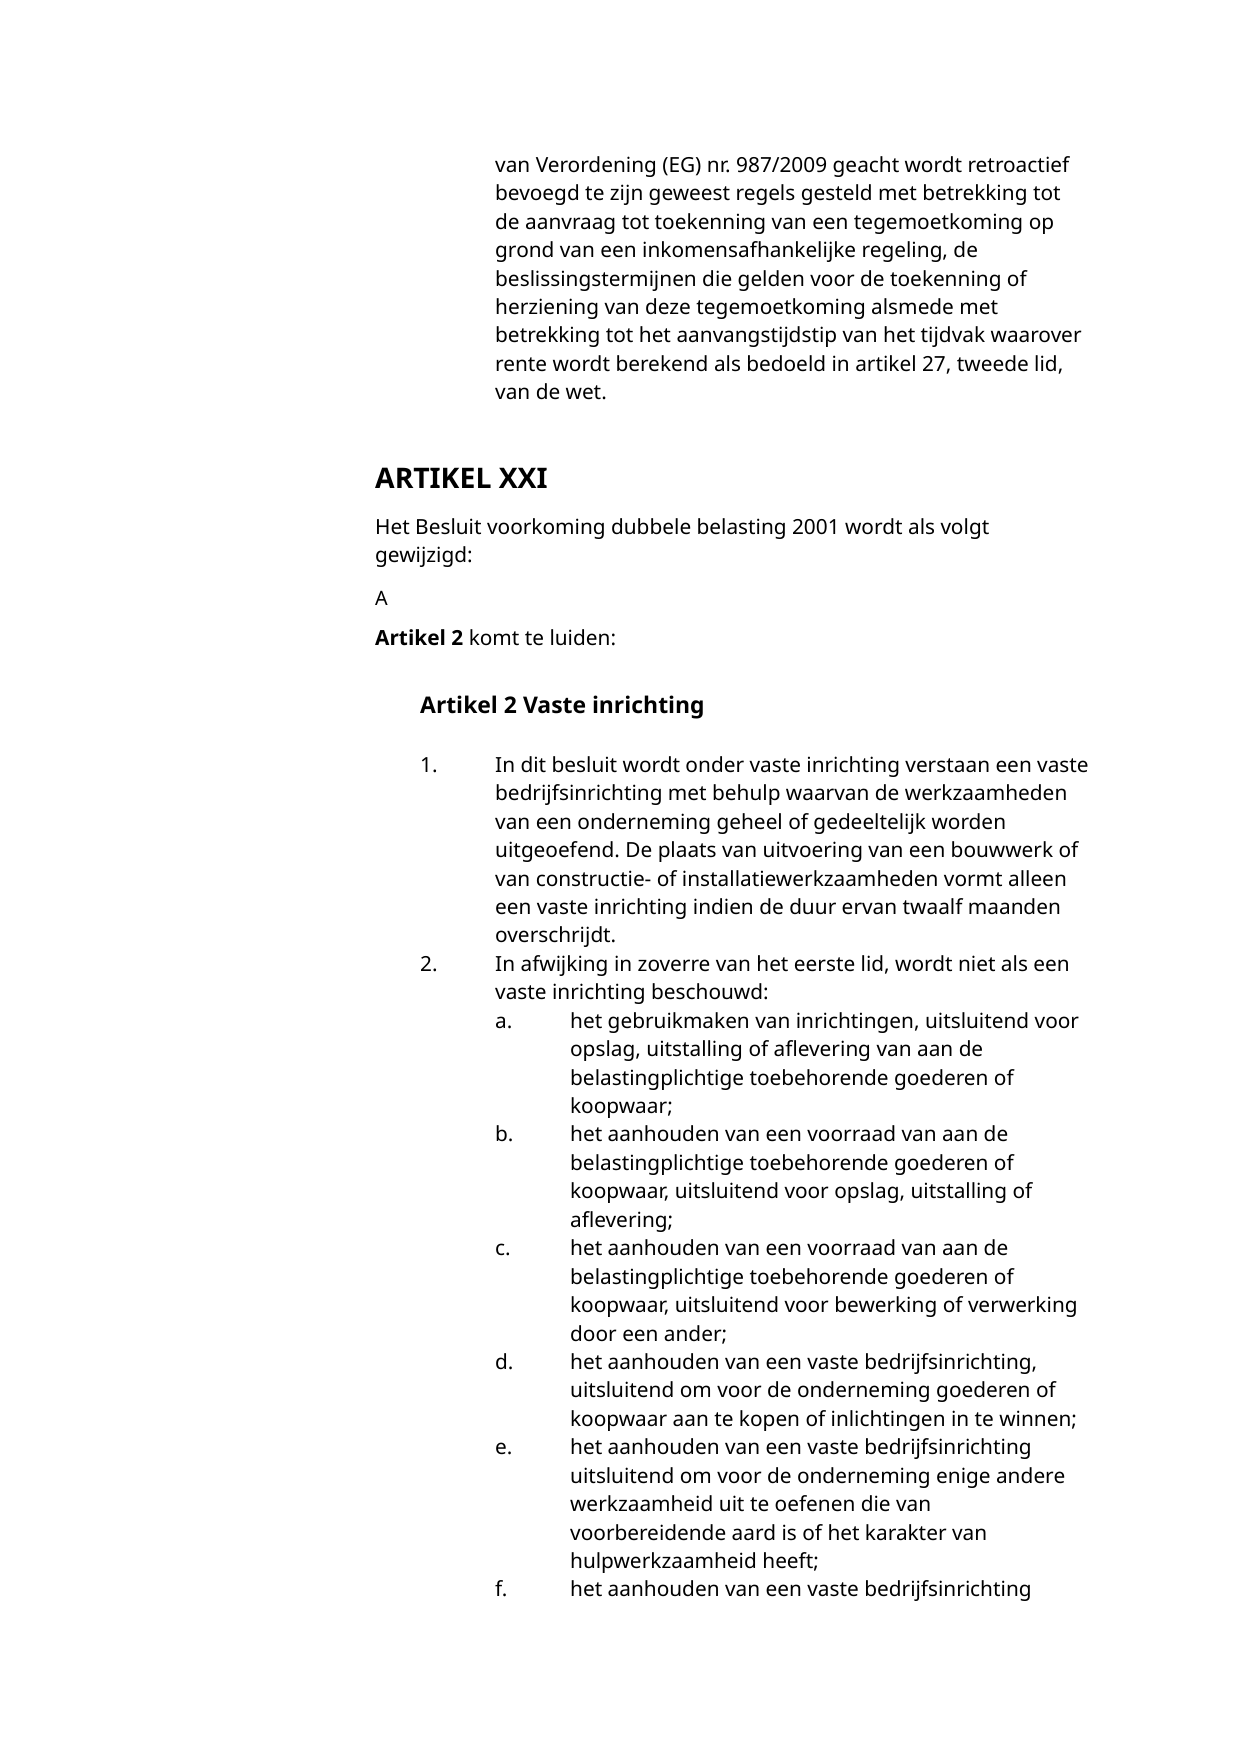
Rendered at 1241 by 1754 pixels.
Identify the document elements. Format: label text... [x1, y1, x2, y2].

list het aanhouden van een voorraad van aan de belastingplichtige toebehorende goederen of koopwaar, uitsluitend voor bewerking of verwerking door een ander; [495, 1233, 1090, 1347]
list van Verordening (EG) nr. 987/2009 geacht wordt retroactief bevoegd te zijn geweest regels gesteld met betrekking tot de aanvraag tot toekenning van een tegemoetkoming op grond van een inkomensafhankelijke regeling, de beslissingstermijnen die gelden voor de toekenning of herziening van deze tegemoetkoming alsmede met betrekking tot het aanvangstijdstip van het tijdvak waarover rente wordt berekend als bedoeld in artikel 27, tweede lid, van de wet. [420, 150, 1090, 406]
list het aanhouden van een vaste bedrijfsinrichting uitsluitend om voor de onderneming enige andere werkzaamheid uit te oefenen die van voorbereidende aard is of het karakter van hulpwerkzaamheid heeft; [495, 1432, 1090, 1574]
list het aanhouden van een voorraad van aan de belastingplichtige toebehorende goederen of koopwaar, uitsluitend voor opslag, uitstalling of aflevering; [495, 1119, 1090, 1233]
subtitle ARTIKEL XXI [375, 458, 1090, 497]
list het aanhouden van een vaste bedrijfsinrichting, uitsluitend om voor de onderneming goederen of koopwaar aan te kopen of inlichtingen in te winnen; [495, 1347, 1090, 1432]
list In dit besluit wordt onder vaste inrichting verstaan een vaste bedrijfsinrichting met behulp waarvan de werkzaamheden van een onderneming geheel of gedeeltelijk worden uitgeoefend. De plaats van uitvoering van een bouwwerk of van constructie- of installatiewerkzaamheden vormt alleen een vaste inrichting indien de duur ervan twaalf maanden overschrijdt. [420, 750, 1090, 949]
list het gebruikmaken van inrichtingen, uitsluitend voor opslag, uitstalling of aflevering van aan de belastingplichtige toebehorende goederen of koopwaar; [495, 1006, 1090, 1119]
text Het Besluit voorkoming dubbele belasting 2001 wordt als volgt gewijzigd: [375, 512, 1090, 569]
list het aanhouden van een vaste bedrijfsinrichting [495, 1574, 1090, 1603]
list In afwijking in zoverre van het eerste lid, wordt niet als een vaste inrichting beschouwd: [420, 949, 1090, 1006]
text Artikel 2 komt te luiden: [375, 623, 1090, 651]
text A [375, 584, 1090, 611]
subtitle Artikel 2 Vaste inrichting [420, 689, 1090, 720]
